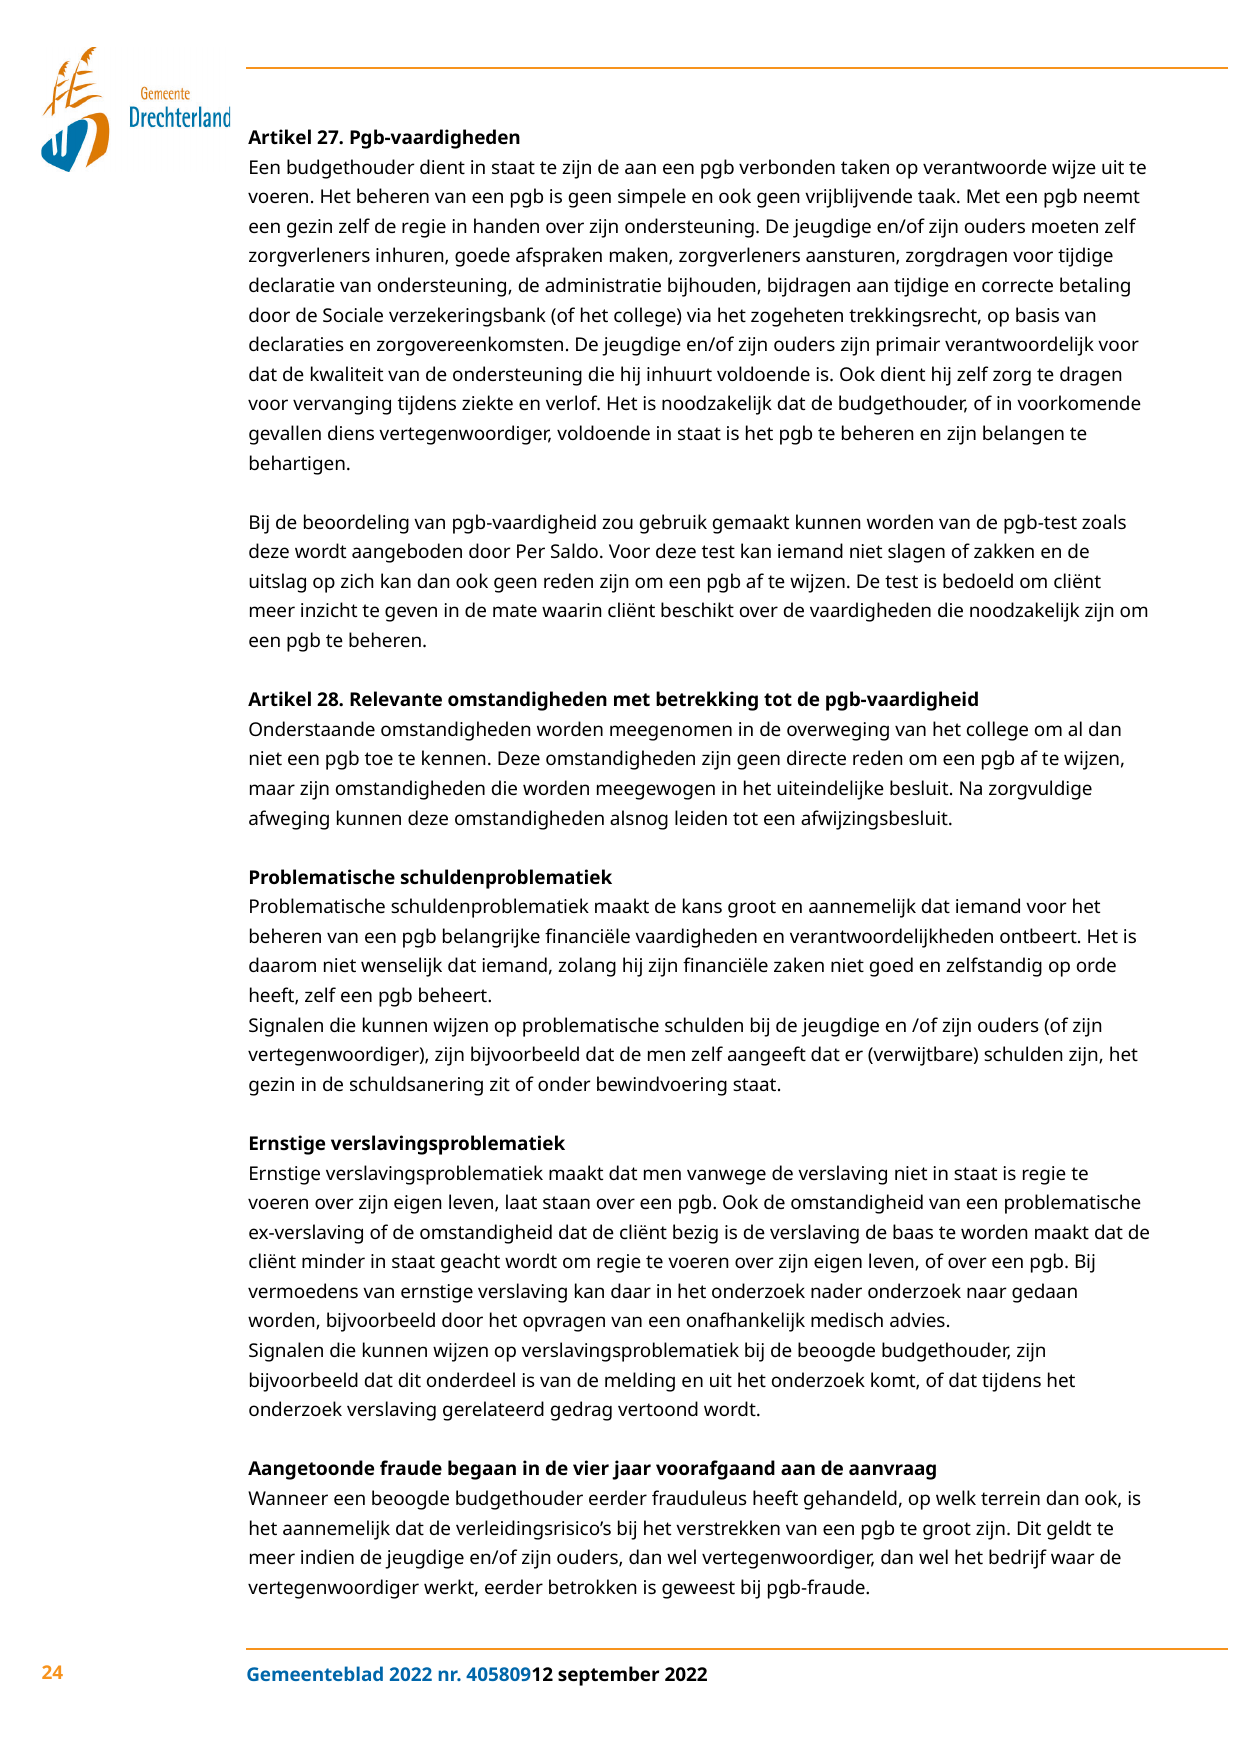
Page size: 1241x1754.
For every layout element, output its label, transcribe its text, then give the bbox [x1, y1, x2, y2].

text Een budgethouder dient in staat te zijn de aan een pgb verbonden taken op verantwoorde wijze uit te voeren. Het beheren van een pgb is geen simpele en ook geen vrijblijvende taak. Met een pgb neemt een gezin zelf de regie in handen over zijn ondersteuning. De jeugdige en/of zijn ouders moeten zelf zorgverleners inhuren, goede afspraken maken, zorgverleners aansturen, zorgdragen voor tijdige declaratie van ondersteuning, de administratie bijhouden, bijdragen aan tijdige en correcte betaling door de Sociale verzekeringsbank (of het college) via het zogeheten trekkingsrecht, op basis van declaraties en zorgovereenkomsten. De jeugdige en/of zijn ouders zijn primair verantwoordelijk voor dat de kwaliteit van de ondersteuning die hij inhuurt voldoende is. Ook dient hij zelf zorg te dragen voor vervanging tijdens ziekte en verlof. Het is noodzakelijk dat de budgethouder, of in voorkomende gevallen diens vertegenwoordiger, voldoende in staat is het pgb te beheren en zijn belangen te behartigen. [248, 154, 1152, 476]
text Aangetoonde fraude begaan in de vier jaar voorafgaand aan de aanvraag [248, 1456, 1152, 1481]
text Ernstige verslavingsproblematiek [248, 1130, 1152, 1156]
text Signalen die kunnen wijzen op verslavingsproblematiek bij de beoogde budgethouder, zijn bijvoorbeeld dat dit onderdeel is van de melding en uit het onderzoek komt, of dat tijdens het onderzoek verslaving gerelateerd gedrag vertoond wordt. [248, 1337, 1152, 1422]
text Wanneer een beoogde budgethouder eerder frauduleus heeft gehandeld, op welk terrein dan ook, is het aannemelijk dat de verleidingsrisico’s bij het verstrekken van een pgb te groot zijn. Dit geldt te meer indien de jeugdige en/of zijn ouders, dan wel vertegenwoordiger, dan wel het bedrijf waar de vertegenwoordiger werkt, eerder betrokken is geweest bij pgb-fraude. [248, 1485, 1152, 1600]
text Artikel 27. Pgb-vaardigheden [248, 124, 1152, 150]
picture [41, 158, 64, 172]
text Artikel 28. Relevante omstandigheden met betrekking tot de pgb-vaardigheid [248, 686, 1152, 712]
text Onderstaande omstandigheden worden meegenomen in de overweging van het college om al dan niet een pgb toe te kennen. Deze omstandigheden zijn geen directe reden om een pgb af te wijzen, maar zijn omstandigheden die worden meegewogen in het uiteindelijke besluit. Na zorgvuldige afweging kunnen deze omstandigheden alsnog leiden tot een afwijzingsbesluit. [248, 716, 1152, 831]
picture [41, 47, 231, 172]
text Signalen die kunnen wijzen op problematische schulden bij de jeugdige en /of zijn ouders (of zijn vertegenwoordiger), zijn bijvoorbeeld dat de men zelf aangeeft dat er (verwijtbare) schulden zijn, het gezin in de schuldsanering zit of onder bewindvoering staat. [248, 1012, 1152, 1097]
picture [226, 115, 231, 124]
text Problematische schuldenproblematiek maakt de kans groot en aannemelijk dat iemand voor het beheren van een pgb belangrijke financiële vaardigheden en verantwoordelijkheden ontbeert. Het is daarom niet wenselijk dat iemand, zolang hij zijn financiële zaken niet goed en zelfstandig op orde heeft, zelf een pgb beheert. [248, 893, 1152, 1008]
text Problematische schuldenproblematiek [248, 864, 1152, 890]
text Ernstige verslavingsproblematiek maakt dat men vanwege de verslaving niet in staat is regie te voeren over zijn eigen leven, laat staan over een pgb. Ook de omstandigheid van een problematische ex-verslaving of de omstandigheid dat de cliënt bezig is de verslaving de baas te worden maakt dat de cliënt minder in staat geacht wordt om regie te voeren over zijn eigen leven, of over een pgb. Bij vermoedens van ernstige verslaving kan daar in het onderzoek nader onderzoek naar gedaan worden, bijvoorbeeld door het opvragen van een onafhankelijk medisch advies. [248, 1160, 1152, 1333]
text Bij de beoordeling van pgb-vaardigheid zou gebruik gemaakt kunnen worden van de pgb-test zoals deze wordt aangeboden door Per Saldo. Voor deze test kan iemand niet slagen of zakken en de uitslag op zich kan dan ook geen reden zijn om een pgb af te wijzen. De test is bedoeld om cliënt meer inzicht te geven in de mate waarin cliënt beschikt over de vaardigheden die noodzakelijk zijn om een pgb te beheren. [248, 509, 1152, 653]
